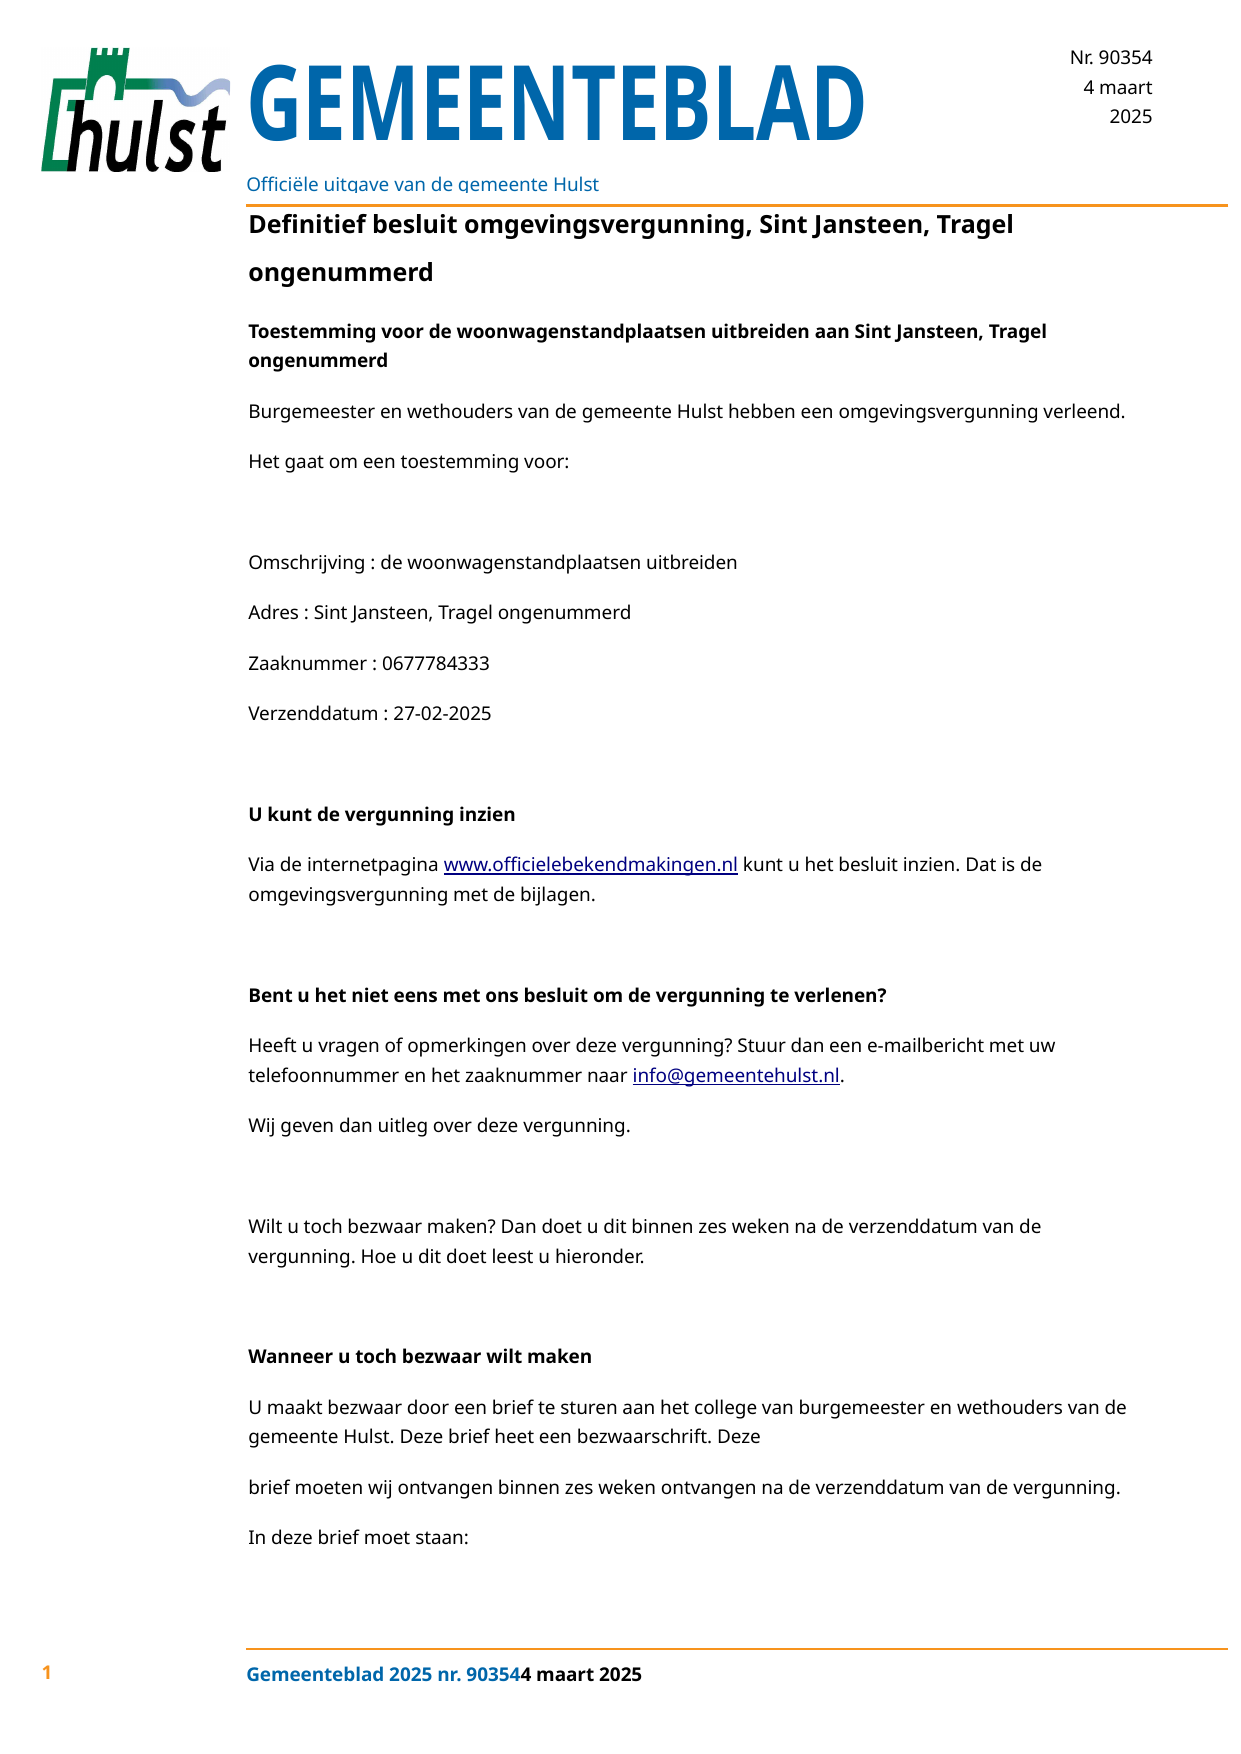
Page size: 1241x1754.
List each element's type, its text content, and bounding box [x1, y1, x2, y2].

text Wilt u toch bezwaar maken? Dan doet u dit binnen zes weken na de verzenddatum van de vergunning. Hoe u dit doet leest u hieronder. [248, 1213, 1152, 1269]
text Toestemming voor de woonwagenstandplaatsen uitbreiden aan Sint Jansteen, Tragel ongenummerd [248, 318, 1152, 373]
text In deze brief moet staan: [248, 1524, 1152, 1550]
text Bent u het niet eens met ons besluit om de vergunning te verlenen? [248, 982, 1152, 1008]
picture [41, 47, 231, 172]
text Wij geven dan uitleg over deze vergunning. [248, 1112, 1152, 1138]
text U kunt de vergunning inzien [248, 801, 1152, 827]
text Verzenddatum : 27-02-2025 [248, 700, 1152, 726]
text Zaaknummer : 0677784333 [248, 650, 1152, 676]
text Via de internetpagina www.officielebekendmakingen.nl kunt u het besluit inzien. Dat is de omgevingsvergunning met de bijlagen. [248, 852, 1152, 907]
text Omschrijving : de woonwagenstandplaatsen uitbreiden [248, 549, 1152, 575]
text U maakt bezwaar door een brief te sturen aan het college van burgemeester en wethouders van de gemeente Hulst. Deze brief heet een bezwaarschrift. Deze [248, 1394, 1152, 1449]
text Definitief besluit omgevingsvergunning, Sint Jansteen, Tragel ongenummerd [248, 207, 1152, 288]
text brief moeten wij ontvangen binnen zes weken ontvangen na de verzenddatum van de vergunning. [248, 1474, 1152, 1500]
text Wanneer u toch bezwaar wilt maken [248, 1344, 1152, 1369]
text Heeft u vragen of opmerkingen over deze vergunning? Stuur dan een e-mailbericht met uw telefoonnummer en het zaaknummer naar info@gemeentehulst.nl. [248, 1032, 1152, 1088]
text Burgemeester en wethouders van de gemeente Hulst hebben een omgevingsvergunning verleend. [248, 398, 1152, 424]
text Adres : Sint Jansteen, Tragel ongenummerd [248, 599, 1152, 625]
text Het gaat om een toestemming voor: [248, 448, 1152, 474]
